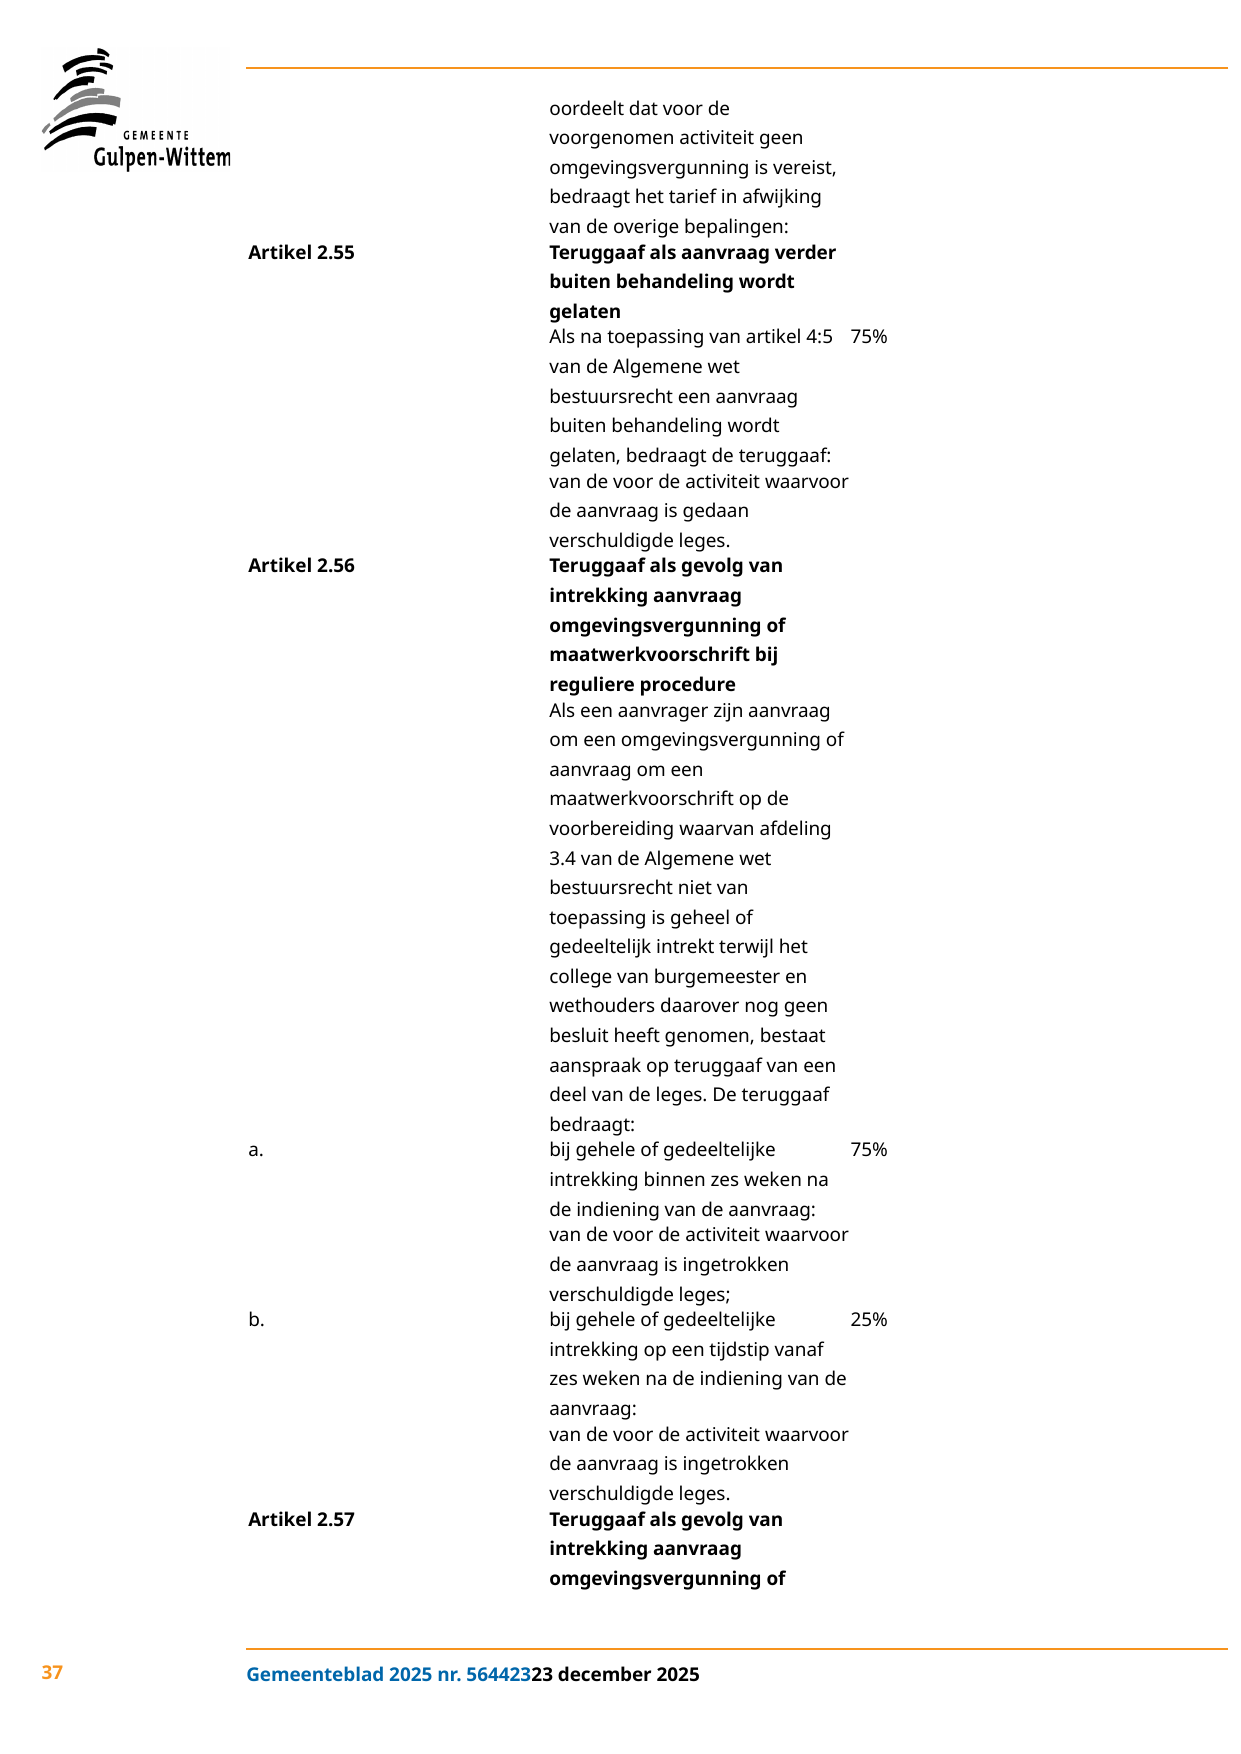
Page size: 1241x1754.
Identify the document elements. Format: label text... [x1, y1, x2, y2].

table_cell [248, 468, 549, 553]
table_cell [850, 1222, 1152, 1306]
table_cell oordeelt dat voor de voorgenomen activiteit geen omgevingsvergunning is vereist, bedraagt het tarief in afwijking van de overige bepalingen: [549, 95, 850, 239]
table_cell Als een aanvrager zijn aanvraag om een omgevingsvergunning of aanvraag om een maatwerkvoorschrift op de voorbereiding waarvan afdeling 3.4 van de Algemene wet bestuursrecht niet van toepassing is geheel of gedeeltelijk intrekt terwijl het college van burgemeester en wethouders daarover nog geen besluit heeft genomen, bestaat aanspraak op teruggaaf van een deel van de leges. De teruggaaf bedraagt: [549, 697, 850, 1137]
table_cell van de voor de activiteit waarvoor de aanvraag is gedaan verschuldigde leges. [549, 468, 850, 553]
table_cell Artikel 2.57 [248, 1506, 549, 1591]
table_cell [248, 1222, 549, 1306]
table_cell [850, 553, 1152, 697]
table_cell Artikel 2.56 [248, 553, 549, 697]
table_cell [850, 1421, 1152, 1506]
table_cell [248, 1421, 549, 1506]
table_cell [850, 697, 1152, 1137]
table_cell 75% [850, 324, 1152, 468]
table_cell Teruggaaf als gevolg van intrekking aanvraag omgevingsvergunning of maatwerkvoorschrift bij reguliere procedure [549, 553, 850, 697]
table_cell [850, 468, 1152, 553]
table_cell [248, 95, 549, 239]
table_cell [248, 324, 549, 468]
table_cell Als na toepassing van artikel 4:5 van de Algemene wet bestuursrecht een aanvraag buiten behandeling wordt gelaten, bedraagt de teruggaaf: [549, 324, 850, 468]
table_cell 25% [850, 1306, 1152, 1421]
table_cell Artikel 2.55 [248, 239, 549, 324]
table_cell a. [248, 1137, 549, 1222]
table_cell [850, 95, 1152, 239]
table_cell [248, 697, 549, 1137]
table_cell Teruggaaf als aanvraag verder buiten behandeling wordt gelaten [549, 239, 850, 324]
picture [41, 47, 231, 172]
table_cell [850, 239, 1152, 324]
table_cell b. [248, 1306, 549, 1421]
table_cell bij gehele of gedeeltelijke intrekking op een tijdstip vanaf zes weken na de indiening van de aanvraag: [549, 1306, 850, 1421]
table_cell bij gehele of gedeeltelijke intrekking binnen zes weken na de indiening van de aanvraag: [549, 1137, 850, 1222]
table_cell 75% [850, 1137, 1152, 1222]
table_cell van de voor de activiteit waarvoor de aanvraag is ingetrokken verschuldigde leges; [549, 1222, 850, 1306]
table_cell [850, 1506, 1152, 1591]
table_cell Teruggaaf als gevolg van intrekking aanvraag omgevingsvergunning of [549, 1506, 850, 1591]
table_cell van de voor de activiteit waarvoor de aanvraag is ingetrokken verschuldigde leges. [549, 1421, 850, 1506]
